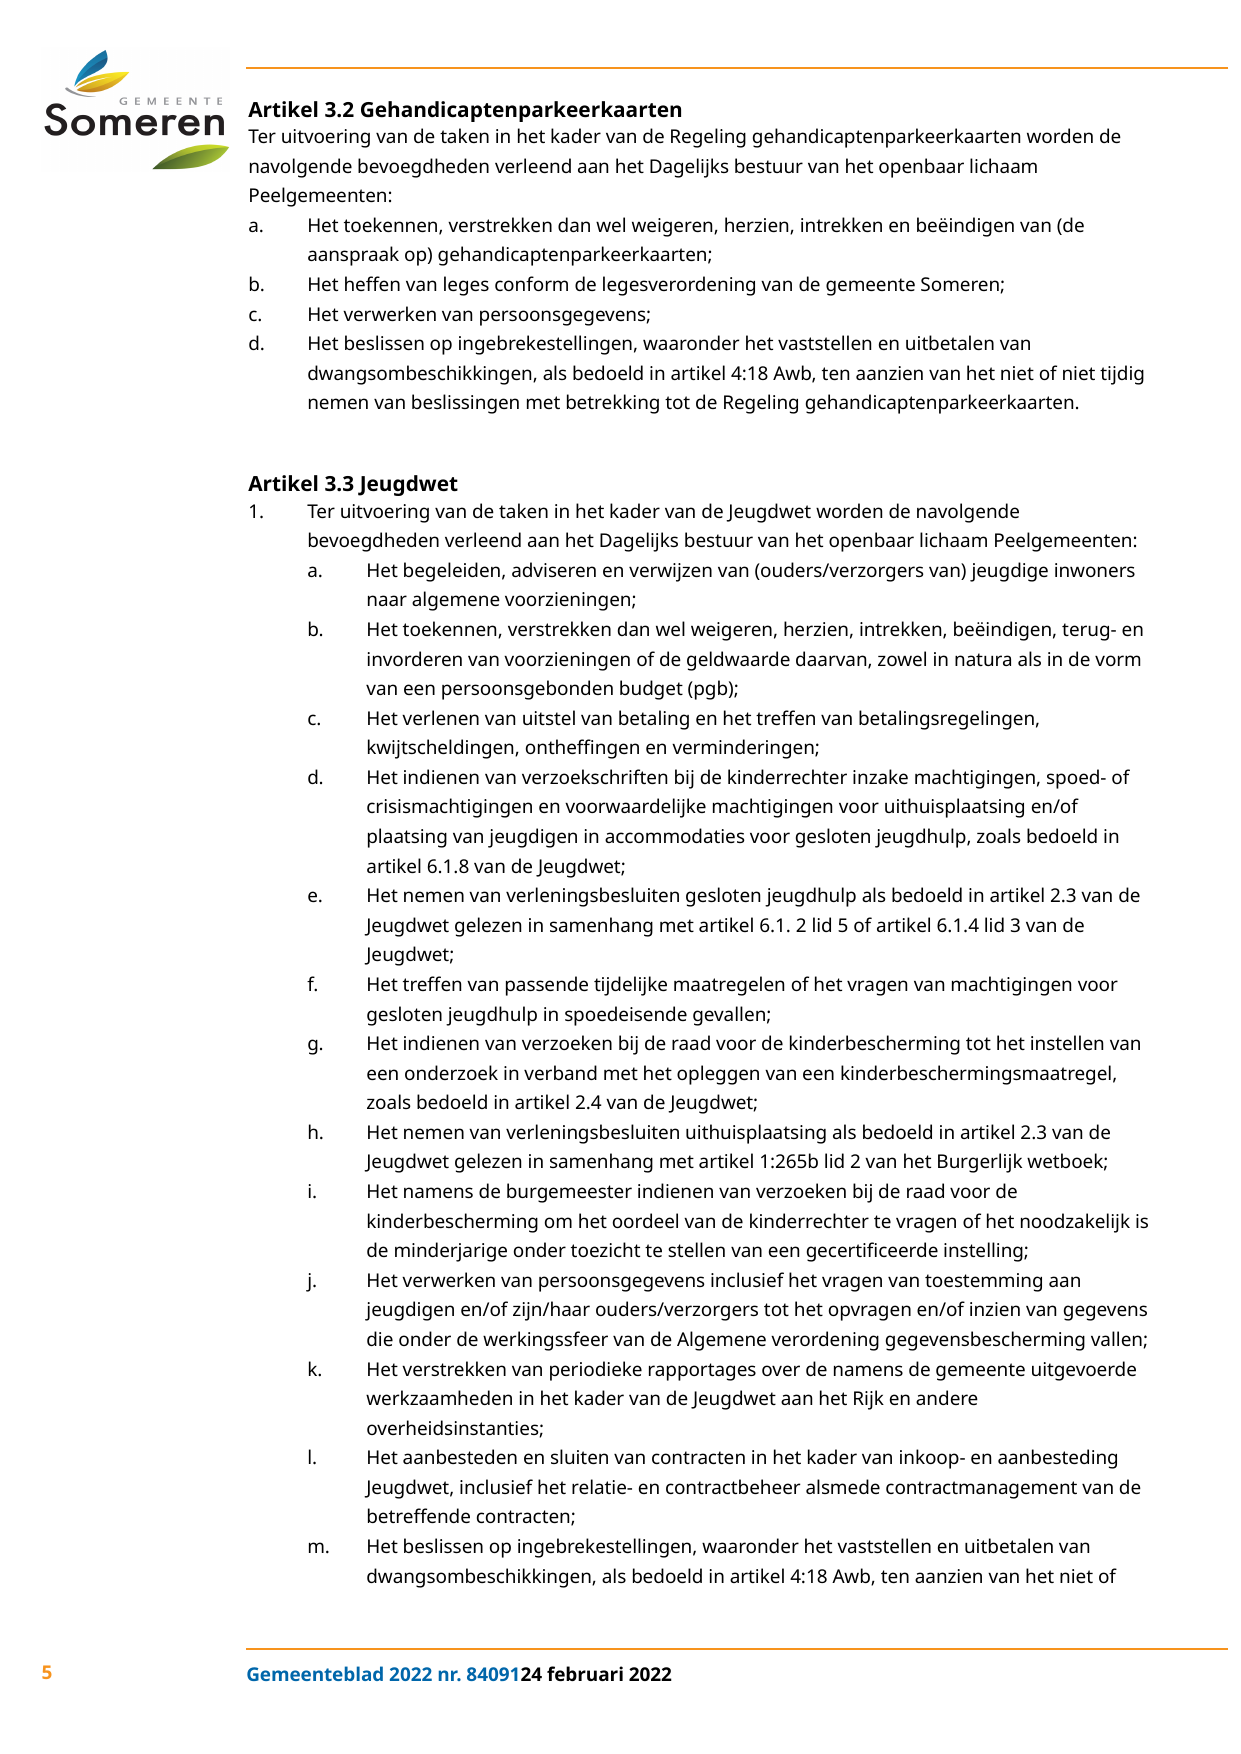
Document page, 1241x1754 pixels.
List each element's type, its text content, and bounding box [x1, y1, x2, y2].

list Het nemen van verleningsbesluiten gesloten jeugdhulp als bedoeld in artikel 2.3 van de Jeugdwet gelezen in samenhang met artikel 6.1. 2 lid 5 of artikel 6.1.4 lid 3 van de Jeugdwet; [307, 882, 1152, 967]
list Het beslissen op ingebrekestellingen, waaronder het vaststellen en uitbetalen van dwangsombeschikkingen, als bedoeld in artikel 4:18 Awb, ten aanzien van het niet of [307, 1533, 1152, 1589]
list Het beslissen op ingebrekestellingen, waaronder het vaststellen en uitbetalen van dwangsombeschikkingen, als bedoeld in artikel 4:18 Awb, ten aanzien van het niet of niet tijdig nemen van beslissingen met betrekking tot de Regeling gehandicaptenparkeerkaarten. [248, 330, 1152, 415]
list Het verlenen van uitstel van betaling en het treffen van betalingsregelingen, kwijtscheldingen, ontheffingen en verminderingen; [307, 705, 1152, 760]
text Ter uitvoering van de taken in het kader van de Regeling gehandicaptenparkeerkaarten worden de navolgende bevoegdheden verleend aan het Dagelijks bestuur van het openbaar lichaam Peelgemeenten: [248, 123, 1152, 208]
list Het toekennen, verstrekken dan wel weigeren, herzien, intrekken, beëindigen, terug- en invorderen van voorzieningen of de geldwaarde daarvan, zowel in natura als in de vorm van een persoonsgebonden budget (pgb); [307, 616, 1152, 701]
list Het verwerken van persoonsgegevens inclusief het vragen van toestemming aan jeugdigen en/of zijn/haar ouders/verzorgers tot het opvragen en/of inzien van gegevens die onder de werkingssfeer van de Algemene verordening gegevensbescherming vallen; [307, 1267, 1152, 1352]
list Het namens de burgemeester indienen van verzoeken bij de raad voor de kinderbescherming om het oordeel van de kinderrechter te vragen of het noodzakelijk is de minderjarige onder toezicht te stellen van een gecertificeerde instelling; [307, 1178, 1152, 1263]
list Het treffen van passende tijdelijke maatregelen of het vragen van machtigingen voor gesloten jeugdhulp in spoedeisende gevallen; [307, 971, 1152, 1027]
text Artikel 3.2 Gehandicaptenparkeerkaarten [248, 95, 1152, 123]
list Het begeleiden, adviseren en verwijzen van (ouders/verzorgers van) jeugdige inwoners naar algemene voorzieningen; [307, 557, 1152, 612]
text Artikel 3.3 Jeugdwet [248, 469, 1152, 498]
list Het aanbesteden en sluiten van contracten in het kader van inkoop- en aanbesteding Jeugdwet, inclusief het relatie- en contractbeheer alsmede contractmanagement van de betreffende contracten; [307, 1444, 1152, 1529]
list Het toekennen, verstrekken dan wel weigeren, herzien, intrekken en beëindigen van (de aanspraak op) gehandicaptenparkeerkaarten; [248, 212, 1152, 267]
list Het nemen van verleningsbesluiten uithuisplaatsing als bedoeld in artikel 2.3 van de Jeugdwet gelezen in samenhang met artikel 1:265b lid 2 van het Burgerlijk wetboek; [307, 1119, 1152, 1174]
list Het verwerken van persoonsgegevens; [248, 301, 1152, 326]
list Het indienen van verzoeken bij de raad voor de kinderbescherming tot het instellen van een onderzoek in verband met het opleggen van een kinderbeschermingsmaatregel, zoals bedoeld in artikel 2.4 van de Jeugdwet; [307, 1030, 1152, 1115]
list Het heffen van leges conform de legesverordening van de gemeente Someren; [248, 271, 1152, 297]
list Het verstrekken van periodieke rapportages over de namens de gemeente uitgevoerde werkzaamheden in het kader van de Jeugdwet aan het Rijk en andere overheidsinstanties; [307, 1356, 1152, 1441]
list Het indienen van verzoekschriften bij de kinderrechter inzake machtigingen, spoed- of crisismachtigingen en voorwaardelijke machtigingen voor uithuisplaatsing en/of plaatsing van jeugdigen in accommodaties voor gesloten jeugdhulp, zoals bedoeld in artikel 6.1.8 van de Jeugdwet; [307, 764, 1152, 879]
list Ter uitvoering van de taken in het kader van de Jeugdwet worden de navolgende bevoegdheden verleend aan het Dagelijks bestuur van het openbaar lichaam Peelgemeenten: [248, 498, 1152, 553]
picture [41, 47, 231, 172]
